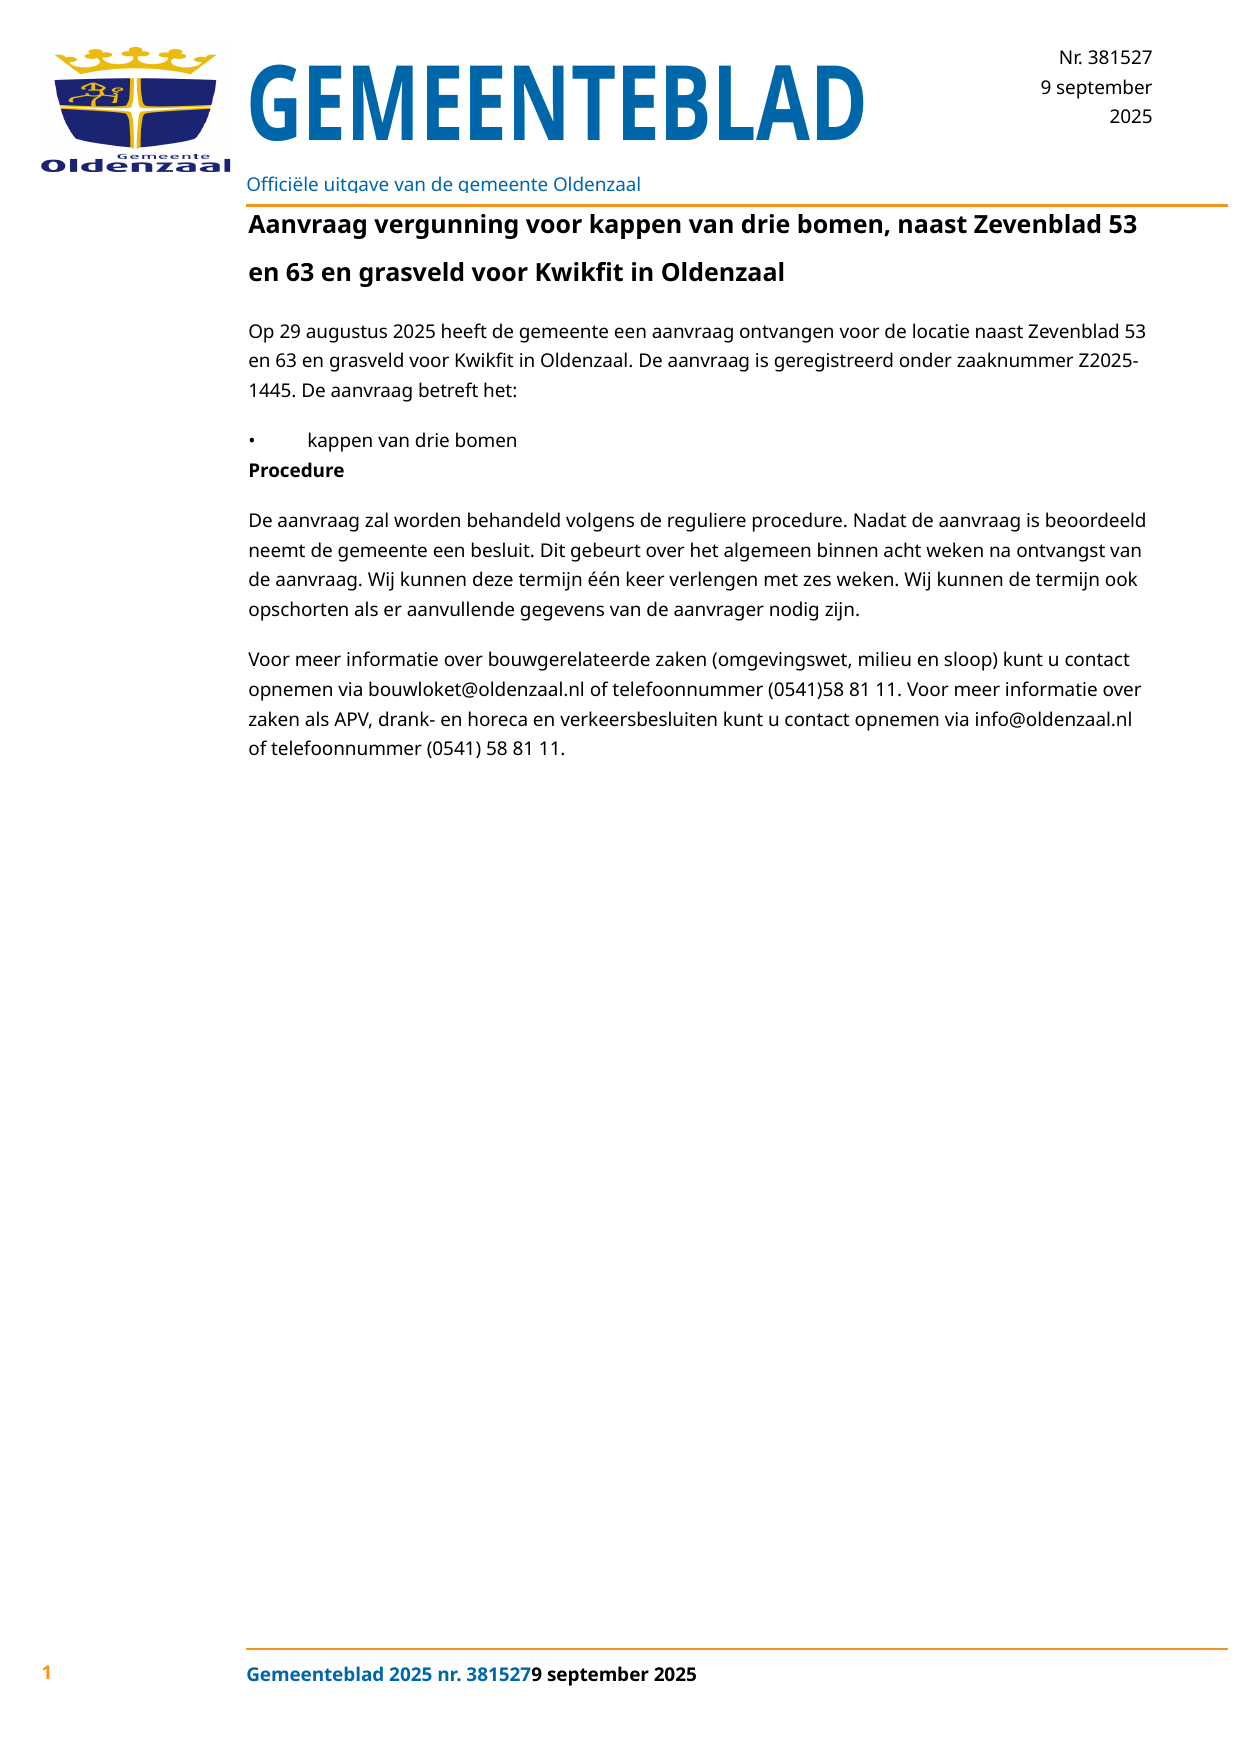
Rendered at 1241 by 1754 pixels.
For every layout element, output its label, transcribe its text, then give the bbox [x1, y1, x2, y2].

text Aanvraag vergunning voor kappen van drie bomen, naast Zevenblad 53 en 63 en grasveld voor Kwikfit in Oldenzaal [248, 207, 1152, 288]
list kappen van drie bomen [248, 427, 1152, 453]
picture [41, 47, 231, 172]
text De aanvraag zal worden behandeld volgens de reguliere procedure. Nadat de aanvraag is beoordeeld neemt de gemeente een besluit. Dit gebeurt over het algemeen binnen acht weken na ontvangst van de aanvraag. Wij kunnen deze termijn één keer verlengen met zes weken. Wij kunnen de termijn ook opschorten als er aanvullende gegevens van de aanvrager nodig zijn. [248, 507, 1152, 622]
text Op 29 augustus 2025 heeft de gemeente een aanvraag ontvangen voor de locatie naast Zevenblad 53 en 63 en grasveld voor Kwikfit in Oldenzaal. De aanvraag is geregistreerd onder zaaknummer Z2025-1445. De aanvraag betreft het: [248, 318, 1152, 403]
text Voor meer informatie over bouwgerelateerde zaken (omgevingswet, milieu en sloop) kunt u contact opnemen via bouwloket@oldenzaal.nl of telefoonnummer (0541)58 81 11. Voor meer informatie over zaken als APV, drank- en horeca en verkeersbesluiten kunt u contact opnemen via info@oldenzaal.nl of telefoonnummer (0541) 58 81 11. [248, 647, 1152, 761]
text Procedure [248, 457, 1152, 483]
